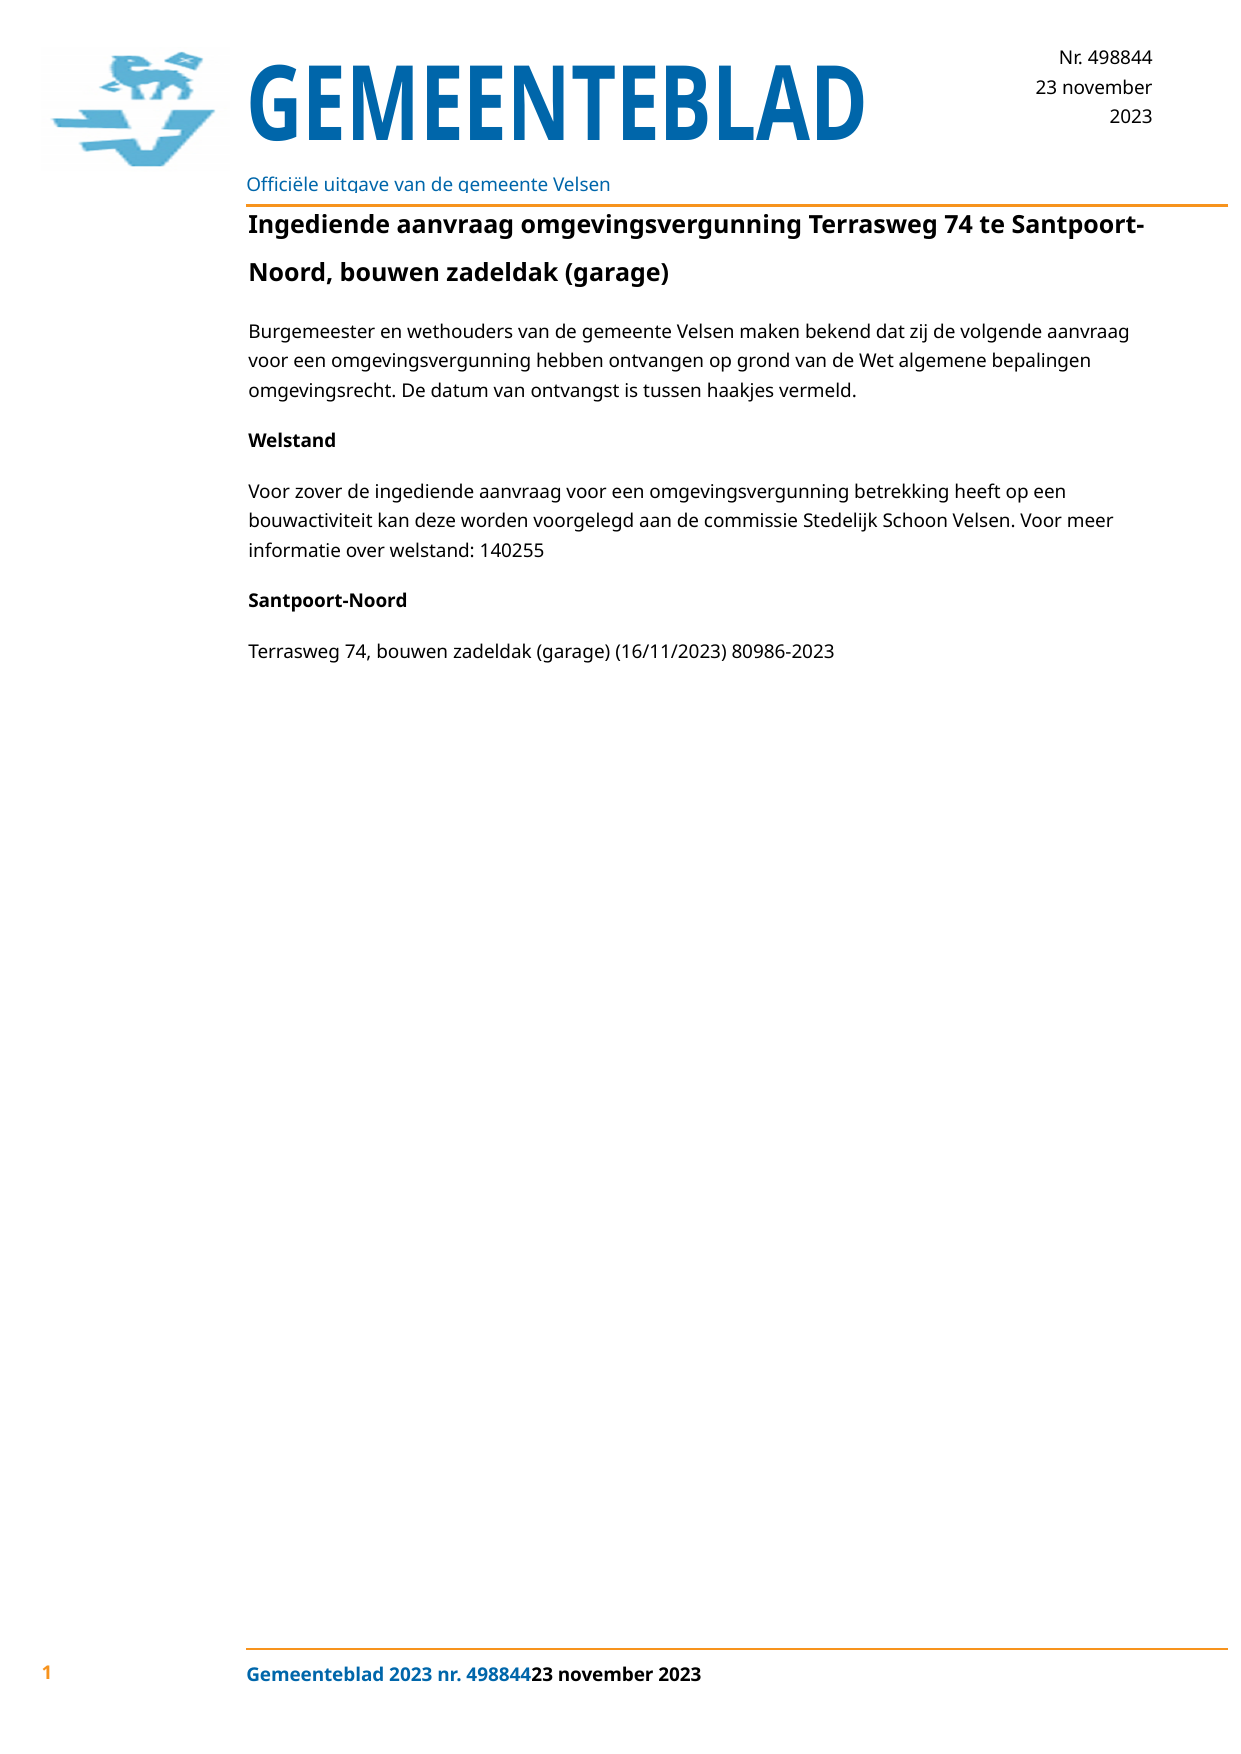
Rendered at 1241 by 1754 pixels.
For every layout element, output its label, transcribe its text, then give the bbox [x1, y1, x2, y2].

text Ingediende aanvraag omgevingsvergunning Terrasweg 74 te Santpoort-Noord, bouwen zadeldak (garage) [248, 207, 1152, 288]
text Santpoort-Noord [248, 587, 1152, 613]
picture [41, 47, 231, 172]
text Burgemeester en wethouders van de gemeente Velsen maken bekend dat zij de volgende aanvraag voor een omgevingsvergunning hebben ontvangen op grond van de Wet algemene bepalingen omgevingsrecht. De datum van ontvangst is tussen haakjes vermeld. [248, 318, 1152, 403]
text Welstand [248, 427, 1152, 453]
text Terrasweg 74, bouwen zadeldak (garage) (16/11/2023) 80986-2023 [248, 638, 1152, 664]
text Voor zover de ingediende aanvraag voor een omgevingsvergunning betrekking heeft op een bouwactiviteit kan deze worden voorgelegd aan de commissie Stedelijk Schoon Velsen. Voor meer informatie over welstand: 140255 [248, 478, 1152, 563]
